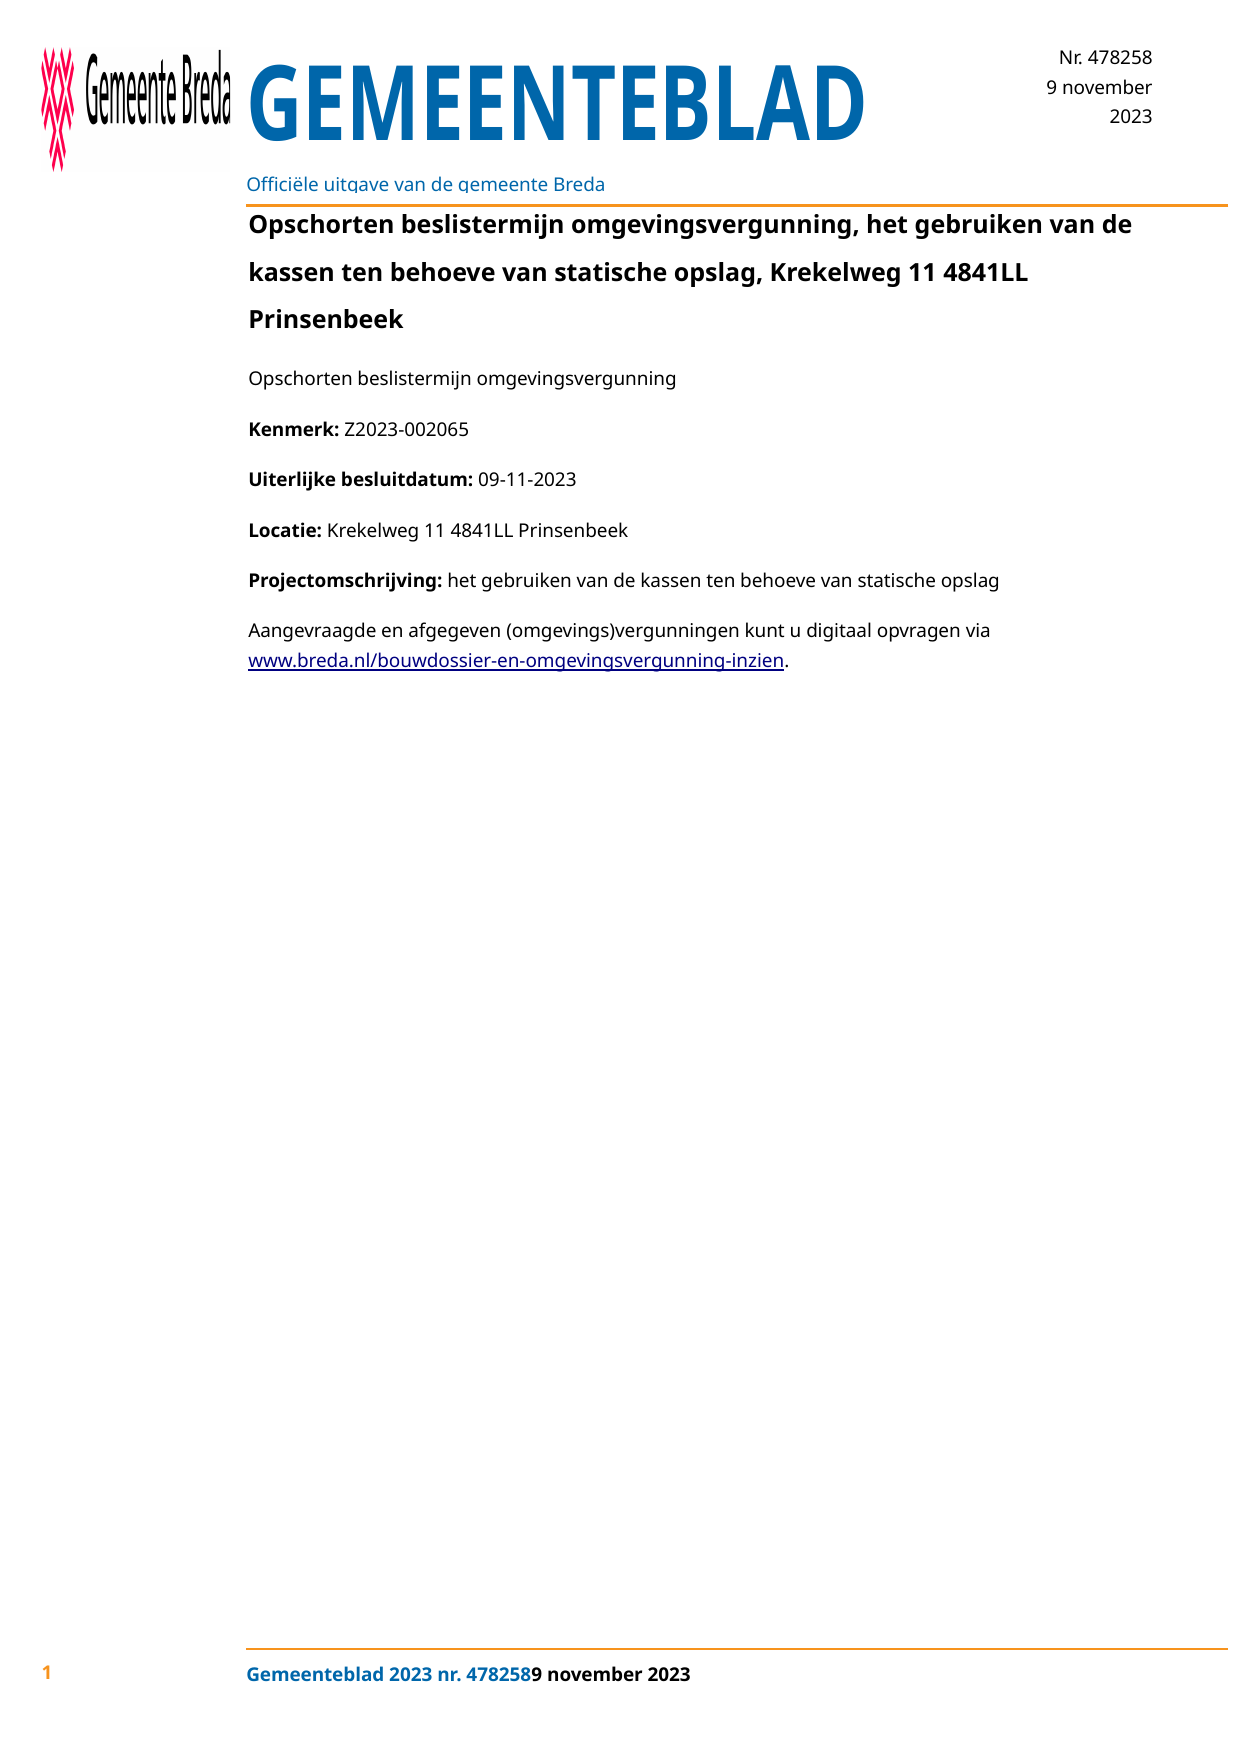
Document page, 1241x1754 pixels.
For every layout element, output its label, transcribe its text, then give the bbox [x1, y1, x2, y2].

text Opschorten beslistermijn omgevingsvergunning [248, 366, 1152, 391]
text Opschorten beslistermijn omgevingsvergunning, het gebruiken van de kassen ten behoeve van statische opslag, Krekelweg 11 4841LL Prinsenbeek [248, 207, 1152, 336]
text Locatie: Krekelweg 11 4841LL Prinsenbeek [248, 517, 1152, 542]
picture [41, 47, 231, 172]
text Uiterlijke besluitdatum: 09-11-2023 [248, 466, 1152, 492]
text Kenmerk: Z2023-002065 [248, 416, 1152, 442]
text Projectomschrijving: het gebruiken van de kassen ten behoeve van statische opslag [248, 567, 1152, 593]
text Aangevraagde en afgegeven (omgevings)vergunningen kunt u digitaal opvragen via www.breda.nl/bouwdossier-en-omgevingsvergunning-inzien. [248, 618, 1152, 673]
